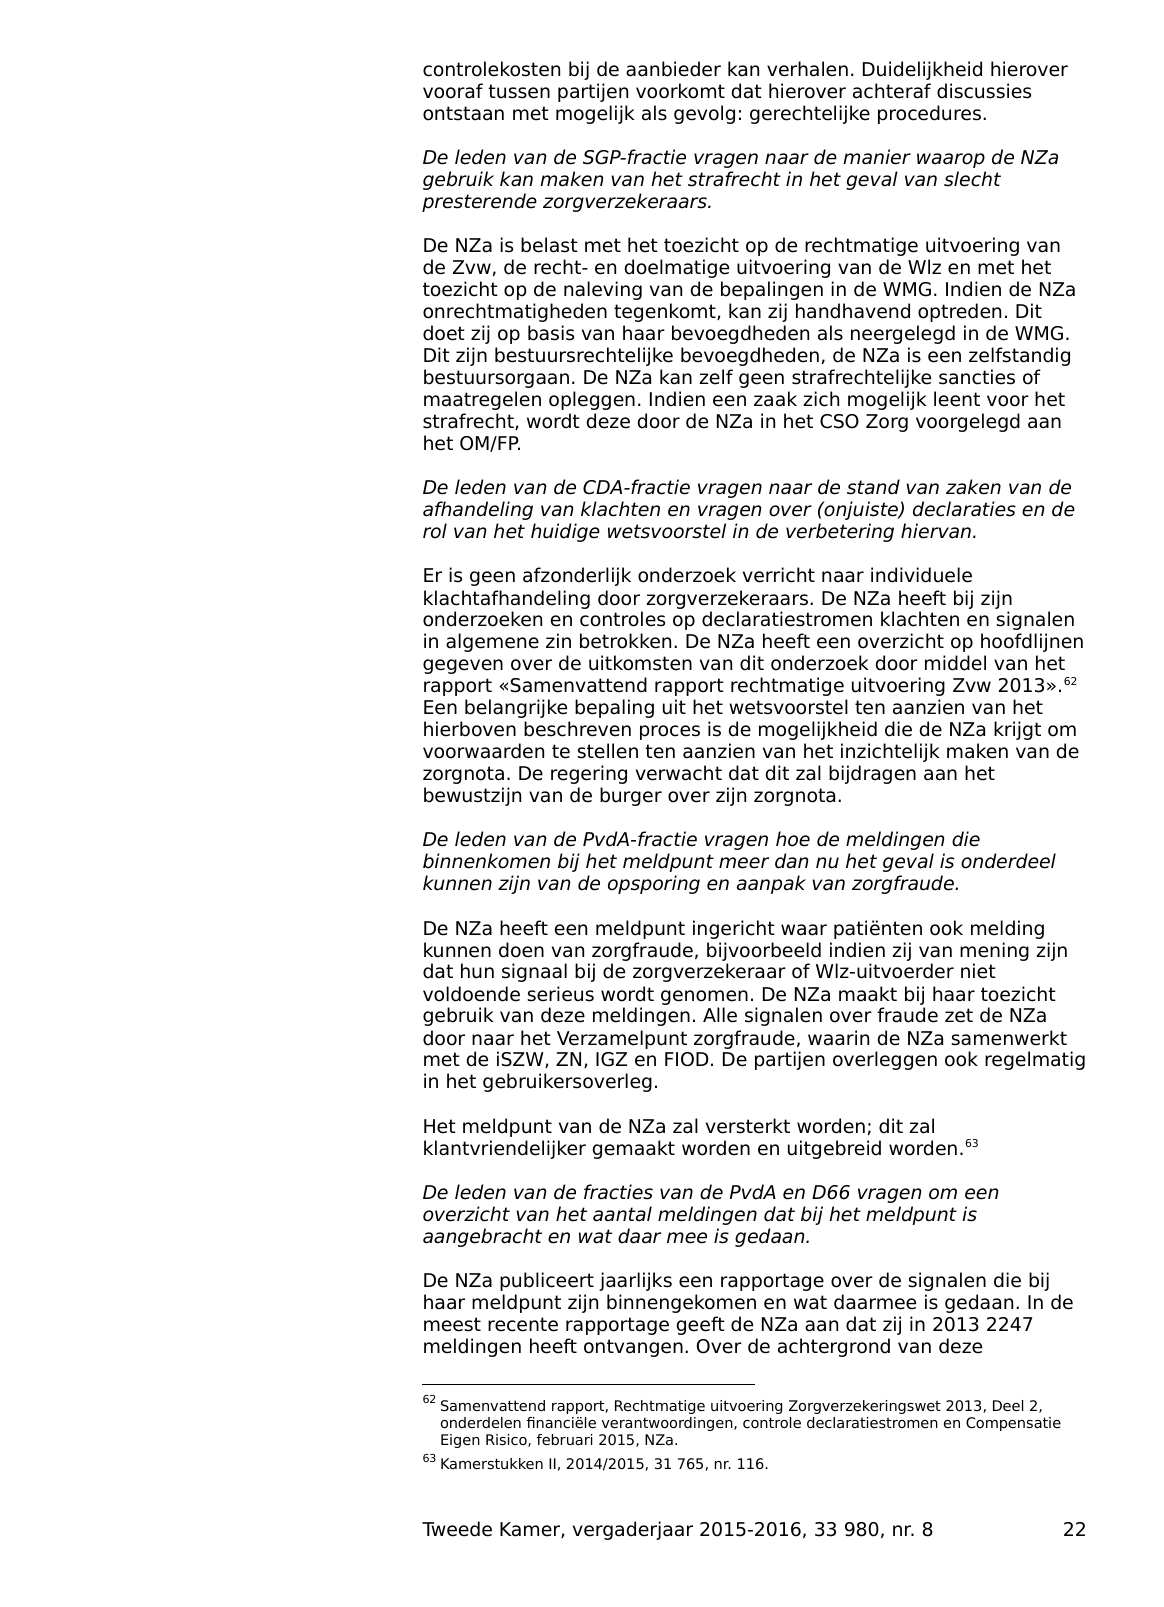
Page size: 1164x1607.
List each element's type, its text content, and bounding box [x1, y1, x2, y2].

text De NZa heeft een meldpunt ingericht waar patiënten ook melding kunnen doen van zorgfraude, bijvoorbeeld indien zij van mening zijn dat hun signaal bij de zorgverzekeraar of Wlz-uitvoerder niet voldoende serieus wordt genomen. De NZa maakt bij haar toezicht gebruik van deze meldingen. Alle signalen over fraude zet de NZa door naar het Verzamelpunt zorgfraude, waarin de NZa samenwerkt met de iSZW, ZN, IGZ en FIOD. De partijen overleggen ook regelmatig in het gebruikersoverleg. [422, 917, 1087, 1093]
text Het meldpunt van de NZa zal versterkt worden; dit zal klantvriendelijker gemaakt worden en uitgebreid worden. [422, 1116, 1087, 1159]
text Samenvattend rapport, Rechtmatige uitvoering Zorgverzekeringswet 2013, Deel 2, onderdelen financiële verantwoordingen, controle declaratiestromen en Compensatie Eigen Risico, februari 2015, NZa. [422, 1393, 1087, 1449]
text Er is geen afzonderlijk onderzoek verricht naar individuele klachtafhandeling door zorgverzekeraars. De NZa heeft bij zijn onderzoeken en controles op declaratiestromen klachten en signalen in algemene zin betrokken. De NZa heeft een overzicht op hoofdlijnen gegeven over de uitkomsten van dit onderzoek door middel van het rapport «Samenvattend rapport rechtmatige uitvoering Zvw 2013». Een belangrijke bepaling uit het wetsvoorstel ten aanzien van het hierboven beschreven proces is de mogelijkheid die de NZa krijgt om voorwaarden te stellen ten aanzien van het inzichtelijk maken van de zorgnota. De regering verwacht dat dit zal bijdragen aan het bewustzijn van de burger over zijn zorgnota. [422, 565, 1087, 807]
text De leden van de CDA-fractie vragen naar de stand van zaken van de afhandeling van klachten en vragen over (onjuiste) declaraties en de rol van het huidige wetsvoorstel in de verbetering hiervan. [422, 477, 1087, 543]
text Kamerstukken II, 2014/2015, 31 765, nr. 116. [422, 1452, 1087, 1474]
text De NZa publiceert jaarlijks een rapportage over de signalen die bij haar meldpunt zijn binnengekomen en wat daarmee is gedaan. In de meest recente rapportage geeft de NZa aan dat zij in 2013 2247 meldingen heeft ontvangen. Over de achtergrond van deze [422, 1270, 1087, 1358]
text De leden van de SGP-fractie vragen naar de manier waarop de NZa gebruik kan maken van het strafrecht in het geval van slecht presterende zorgverzekeraars. [422, 147, 1087, 213]
text De NZa is belast met het toezicht op de rechtmatige uitvoering van de Zvw, de recht- en doelmatige uitvoering van de Wlz en met het toezicht op de naleving van de bepalingen in de WMG. Indien de NZa onrechtmatigheden tegenkomt, kan zij handhavend optreden. Dit doet zij op basis van haar bevoegdheden als neergelegd in de WMG. Dit zijn bestuursrechtelijke bevoegdheden, de NZa is een zelfstandig bestuursorgaan. De NZa kan zelf geen strafrechtelijke sancties of maatregelen opleggen. Indien een zaak zich mogelijk leent voor het strafrecht, wordt deze door de NZa in het CSO Zorg voorgelegd aan het OM/FP. [422, 235, 1087, 455]
text De leden van de PvdA-fractie vragen hoe de meldingen die binnenkomen bij het meldpunt meer dan nu het geval is onderdeel kunnen zijn van de opsporing en aanpak van zorgfraude. [422, 829, 1087, 895]
text De leden van de fracties van de PvdA en D66 vragen om een overzicht van het aantal meldingen dat bij het meldpunt is aangebracht en wat daar mee is gedaan. [422, 1182, 1087, 1248]
text controlekosten bij de aanbieder kan verhalen. Duidelijkheid hierover vooraf tussen partijen voorkomt dat hierover achteraf discussies ontstaan met mogelijk als gevolg: gerechtelijke procedures. [422, 59, 1087, 125]
